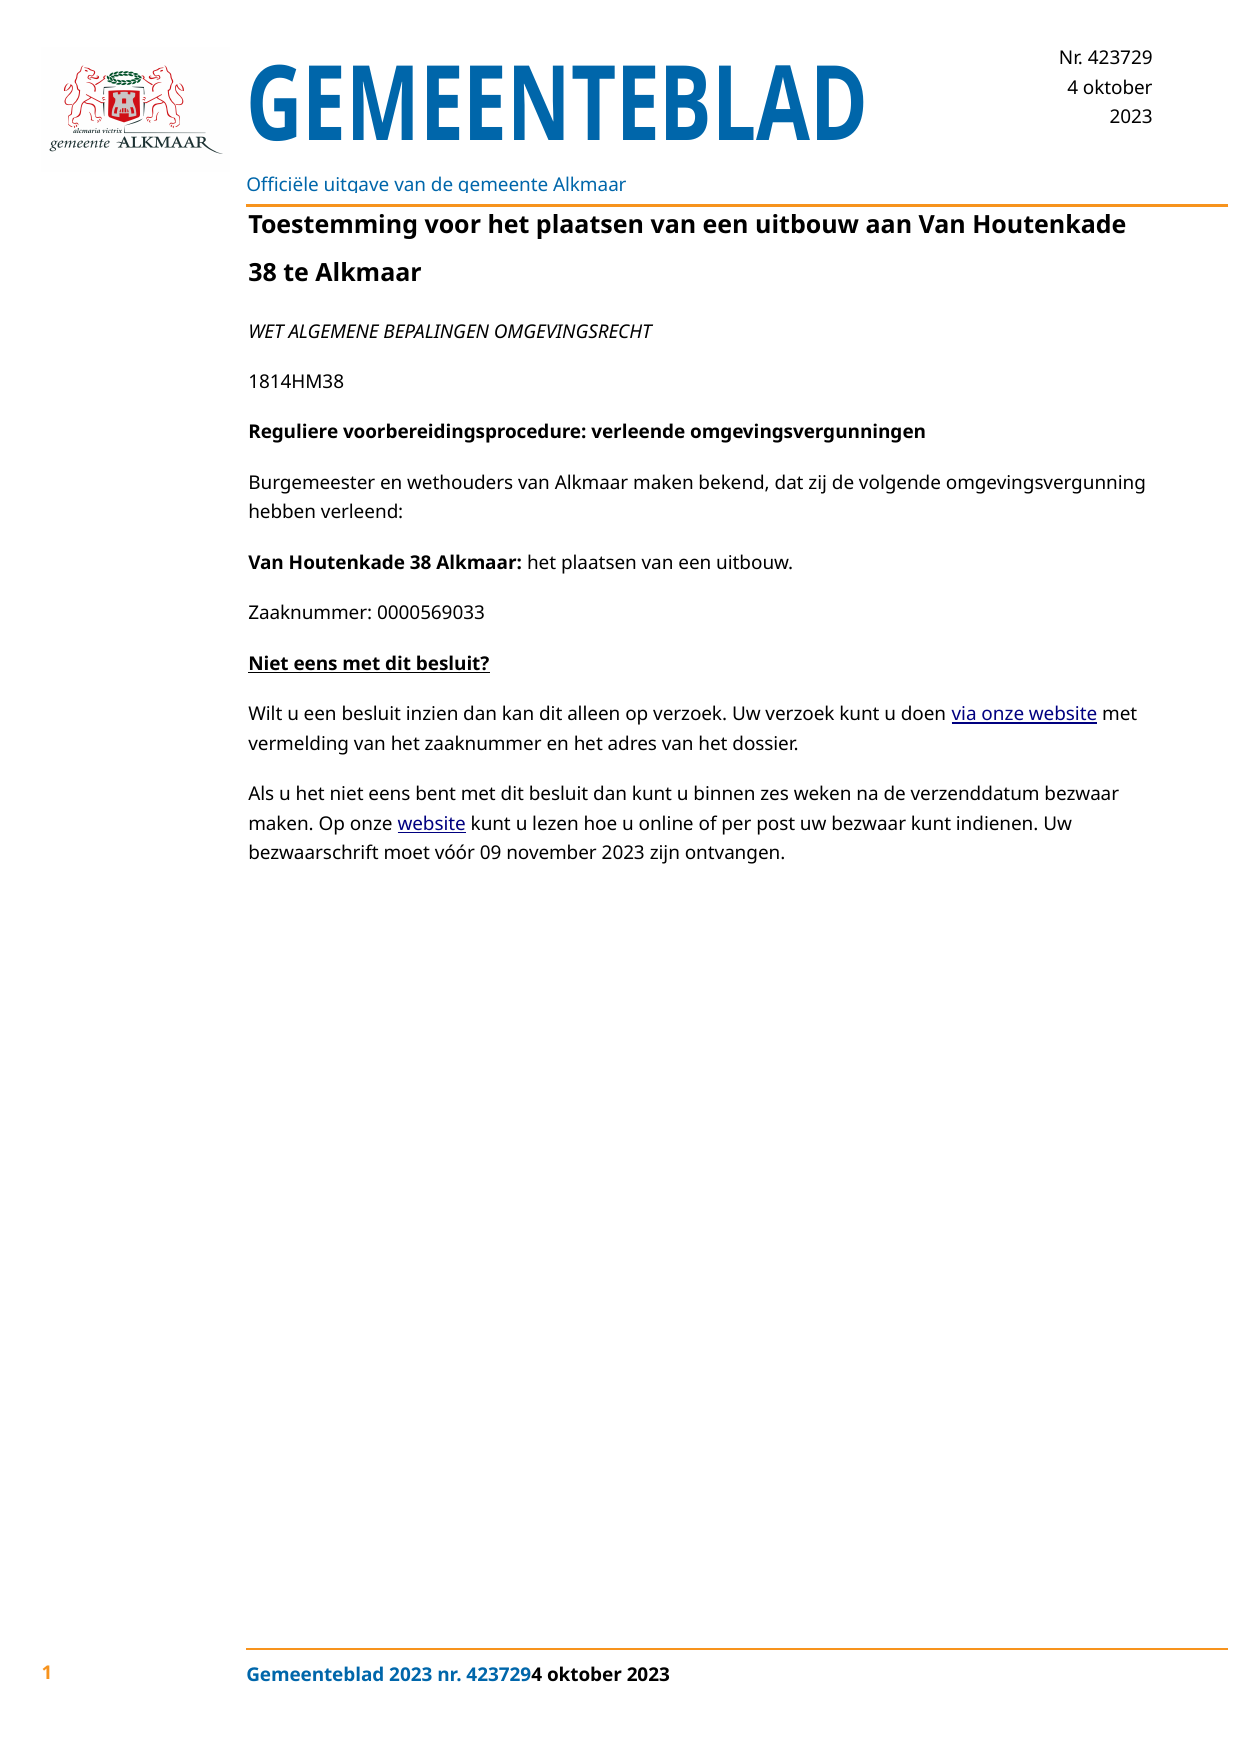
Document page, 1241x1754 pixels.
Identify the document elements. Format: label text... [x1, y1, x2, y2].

text Niet eens met dit besluit? [248, 650, 1152, 676]
text Wilt u een besluit inzien dan kan dit alleen op verzoek. Uw verzoek kunt u doen via onze website met vermelding van het zaaknummer en het adres van het dossier. [248, 700, 1152, 756]
text Van Houtenkade 38 Alkmaar: het plaatsen van een uitbouw. [248, 549, 1152, 575]
picture [41, 47, 231, 172]
text 1814HM38 [248, 368, 1152, 394]
text Toestemming voor het plaatsen van een uitbouw aan Van Houtenkade 38 te Alkmaar [248, 207, 1152, 288]
text Burgemeester en wethouders van Alkmaar maken bekend, dat zij de volgende omgevingsvergunning hebben verleend: [248, 469, 1152, 524]
text WET ALGEMENE BEPALINGEN OMGEVINGSRECHT [248, 318, 1152, 344]
text Zaaknummer: 0000569033 [248, 599, 1152, 625]
text Als u het niet eens bent met dit besluit dan kunt u binnen zes weken na de verzenddatum bezwaar maken. Op onze website kunt u lezen hoe u online of per post uw bezwaar kunt indienen. Uw bezwaarschrift moet vóór 09 november 2023 zijn ontvangen. [248, 780, 1152, 865]
text Reguliere voorbereidingsprocedure: verleende omgevingsvergunningen [248, 419, 1152, 444]
